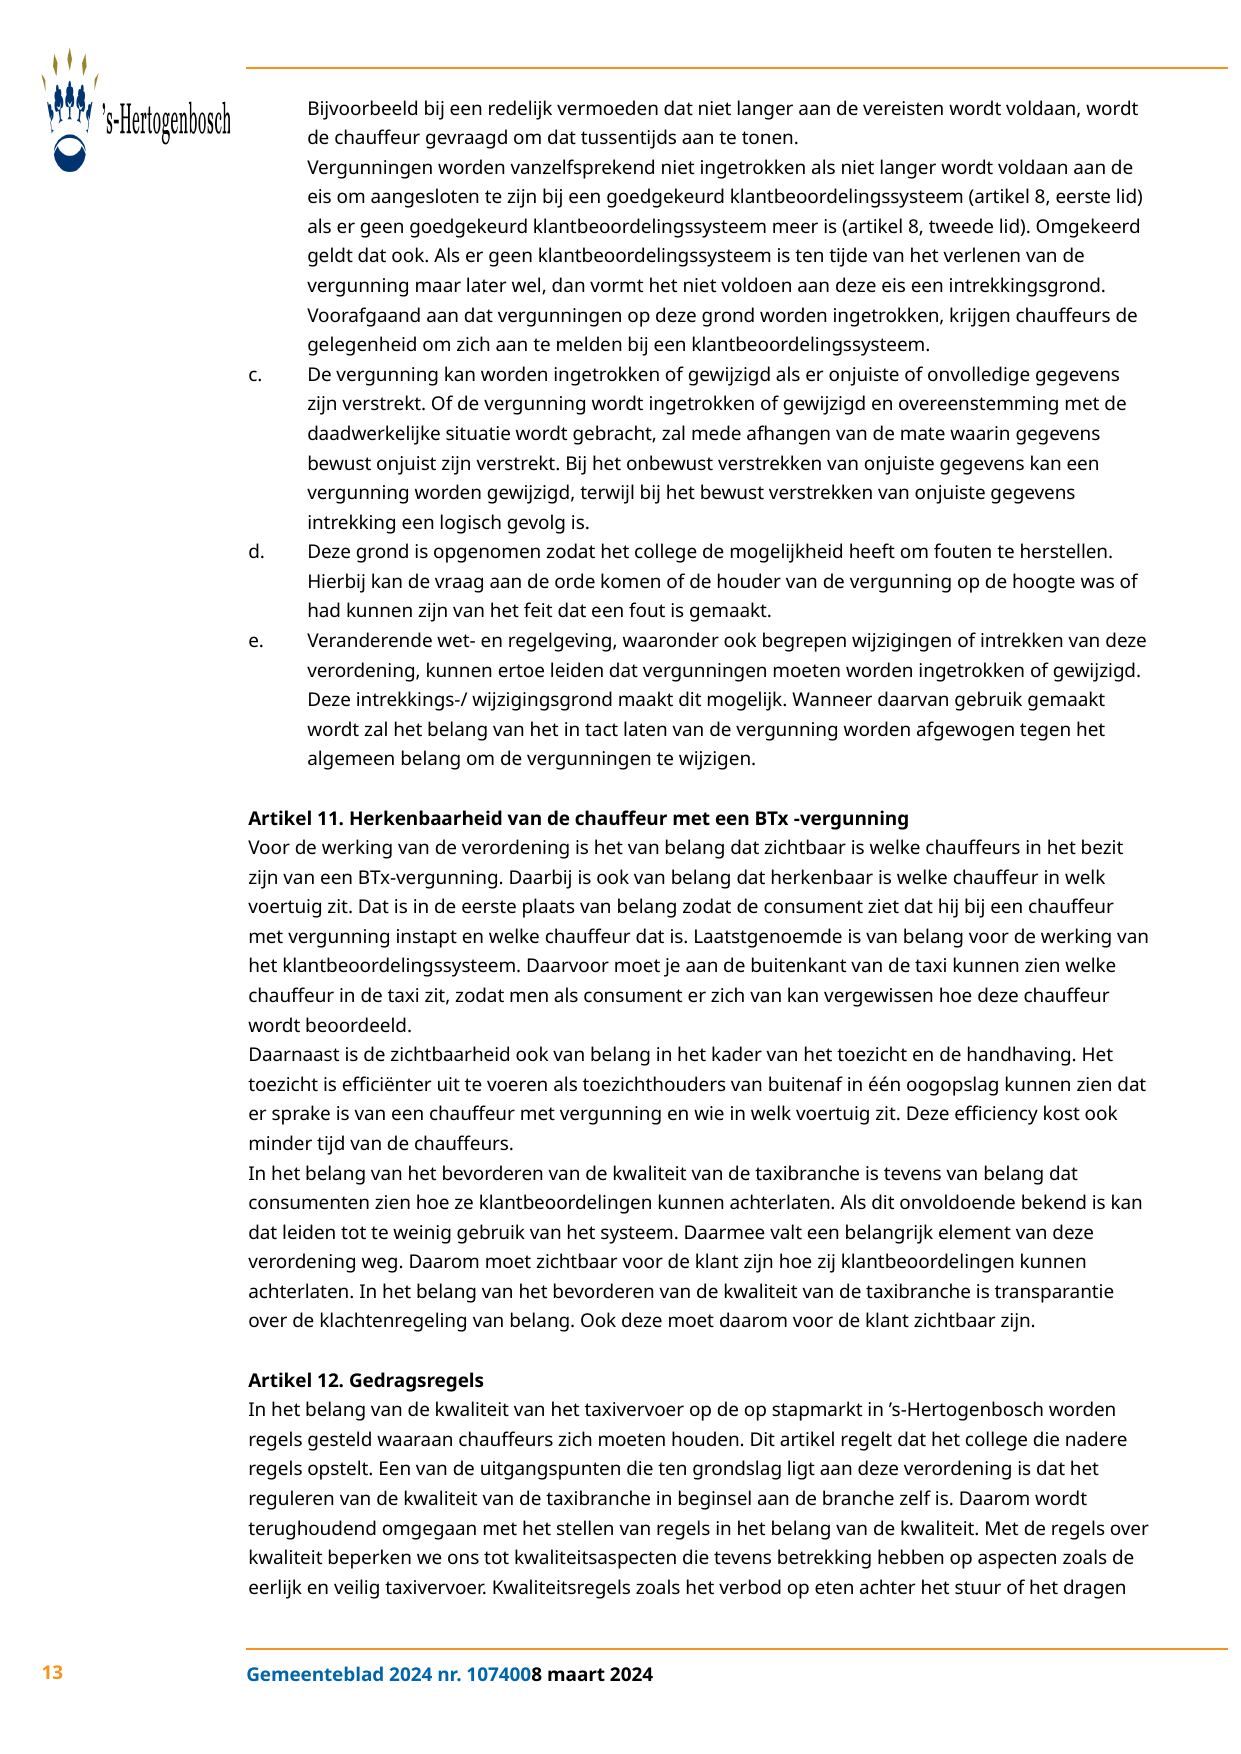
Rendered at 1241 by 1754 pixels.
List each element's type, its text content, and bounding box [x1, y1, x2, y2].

text In het belang van de kwaliteit van het taxivervoer op de op stapmarkt in ’s-Hertogenbosch worden regels gesteld waaraan chauffeurs zich moeten houden. Dit artikel regelt dat het college die nadere regels opstelt. Een van de uitgangspunten die ten grondslag ligt aan deze verordening is dat het reguleren van de kwaliteit van de taxibranche in beginsel aan de branche zelf is. Daarom wordt terughoudend omgegaan met het stellen van regels in het belang van de kwaliteit. Met de regels over kwaliteit beperken we ons tot kwaliteitsaspecten die tevens betrekking hebben op aspecten zoals de eerlijk en veilig taxivervoer. Kwaliteitsregels zoals het verbod op eten achter het stuur of het dragen [248, 1396, 1152, 1600]
text Artikel 12. Gedragsregels [248, 1367, 1152, 1393]
text Voor de werking van de verordening is het van belang dat zichtbaar is welke chauffeurs in het bezit zijn van een BTx-vergunning. Daarbij is ook van belang dat herkenbaar is welke chauffeur in welk voertuig zit. Dat is in de eerste plaats van belang zodat de consument ziet dat hij bij een chauffeur met vergunning instapt en welke chauffeur dat is. Laatstgenoemde is van belang voor de werking van het klantbeoordelingssysteem. Daarvoor moet je aan de buitenkant van de taxi kunnen zien welke chauffeur in de taxi zit, zodat men als consument er zich van kan vergewissen hoe deze chauffeur wordt beoordeeld. [248, 834, 1152, 1038]
list Vergunningen worden vanzelfsprekend niet ingetrokken als niet langer wordt voldaan aan de eis om aangesloten te zijn bij een goedgekeurd klantbeoordelingssysteem (artikel 8, eerste lid) als er geen goedgekeurd klantbeoordelingssysteem meer is (artikel 8, tweede lid). Omgekeerd geldt dat ook. Als er geen klantbeoordelingssysteem is ten tijde van het verlenen van de vergunning maar later wel, dan vormt het niet voldoen aan deze eis een intrekkingsgrond. Voorafgaand aan dat vergunningen op deze grond worden ingetrokken, krijgen chauffeurs de gelegenheid om zich aan te melden bij een klantbeoordelingssysteem. [248, 154, 1152, 357]
list Deze grond is opgenomen zodat het college de mogelijkheid heeft om fouten te herstellen. Hierbij kan de vraag aan de orde komen of de houder van de vergunning op de hoogte was of had kunnen zijn van het feit dat een fout is gemaakt. [248, 538, 1152, 623]
list Bijvoorbeeld bij een redelijk vermoeden dat niet langer aan de vereisten wordt voldaan, wordt de chauffeur gevraagd om dat tussentijds aan te tonen. [248, 95, 1152, 150]
text Daarnaast is de zichtbaarheid ook van belang in het kader van het toezicht en de handhaving. Het toezicht is efficiënter uit te voeren als toezichthouders van buitenaf in één oogopslag kunnen zien dat er sprake is van een chauffeur met vergunning en wie in welk voertuig zit. Deze efficiency kost ook minder tijd van de chauffeurs. [248, 1041, 1152, 1156]
picture [41, 47, 231, 172]
text Artikel 11. Herkenbaarheid van de chauffeur met een BTx -vergunning [248, 805, 1152, 831]
text In het belang van het bevorderen van de kwaliteit van de taxibranche is tevens van belang dat consumenten zien hoe ze klantbeoordelingen kunnen achterlaten. Als dit onvoldoende bekend is kan dat leiden tot te weinig gebruik van het systeem. Daarmee valt een belangrijk element van deze verordening weg. Daarom moet zichtbaar voor de klant zijn hoe zij klantbeoordelingen kunnen achterlaten. In het belang van het bevorderen van de kwaliteit van de taxibranche is transparantie over de klachtenregeling van belang. Ook deze moet daarom voor de klant zichtbaar zijn. [248, 1160, 1152, 1333]
list Veranderende wet- en regelgeving, waaronder ook begrepen wijzigingen of intrekken van deze verordening, kunnen ertoe leiden dat vergunningen moeten worden ingetrokken of gewijzigd. Deze intrekkings-/ wijzigingsgrond maakt dit mogelijk. Wanneer daarvan gebruik gemaakt wordt zal het belang van het in tact laten van de vergunning worden afgewogen tegen het algemeen belang om de vergunningen te wijzigen. [248, 627, 1152, 771]
list De vergunning kan worden ingetrokken of gewijzigd als er onjuiste of onvolledige gegevens zijn verstrekt. Of de vergunning wordt ingetrokken of gewijzigd en overeenstemming met de daadwerkelijke situatie wordt gebracht, zal mede afhangen van de mate waarin gegevens bewust onjuist zijn verstrekt. Bij het onbewust verstrekken van onjuiste gegevens kan een vergunning worden gewijzigd, terwijl bij het bewust verstrekken van onjuiste gegevens intrekking een logisch gevolg is. [248, 361, 1152, 535]
